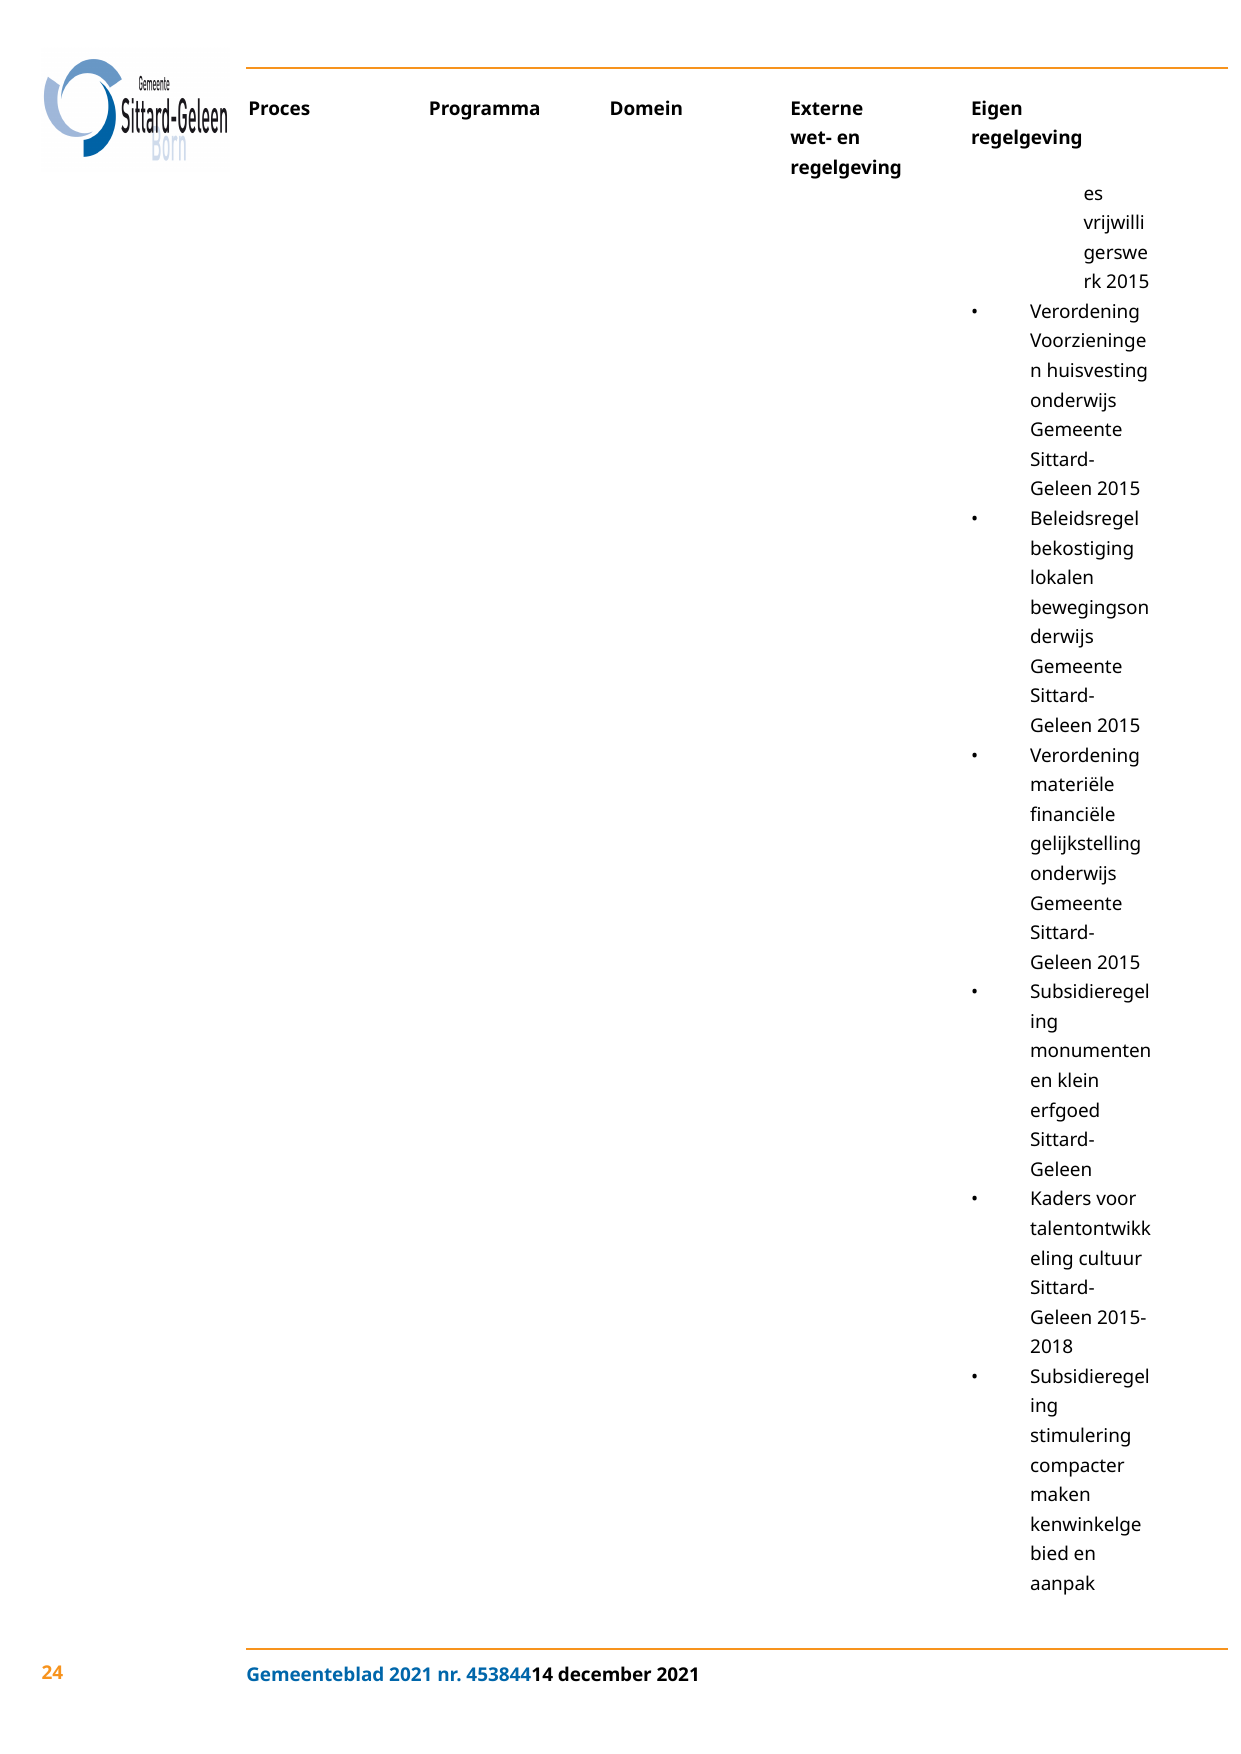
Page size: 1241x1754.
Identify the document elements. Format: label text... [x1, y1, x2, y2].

table_header Externe wet- en regelgeving [790, 95, 971, 180]
table_cell es vrijwilligerswerk 2015 Verordening Voorzieningen huisvesting onderwijs Gemeente Sittard-Geleen 2015 Beleidsregel bekostiging lokalen bewegingsonderwijs Gemeente Sittard-Geleen 2015 Verordening materiële financiële gelijkstelling onderwijs Gemeente Sittard-Geleen 2015 Subsidieregeling monumenten en klein erfgoed Sittard-Geleen Kaders voor talentontwikkeling cultuur Sittard-Geleen 2015-2018 Subsidieregeling stimulering compacter maken kenwinkelgebied en aanpak [971, 180, 1152, 1596]
table_cell [790, 180, 971, 1596]
table_header Proces [248, 95, 429, 180]
table_cell [248, 180, 429, 1596]
table_cell [609, 180, 790, 1596]
picture [41, 47, 231, 172]
table_cell [429, 180, 609, 1596]
table_header Domein [609, 95, 790, 180]
table_header Eigen regelgeving [971, 95, 1152, 180]
table_header Programma [429, 95, 609, 180]
